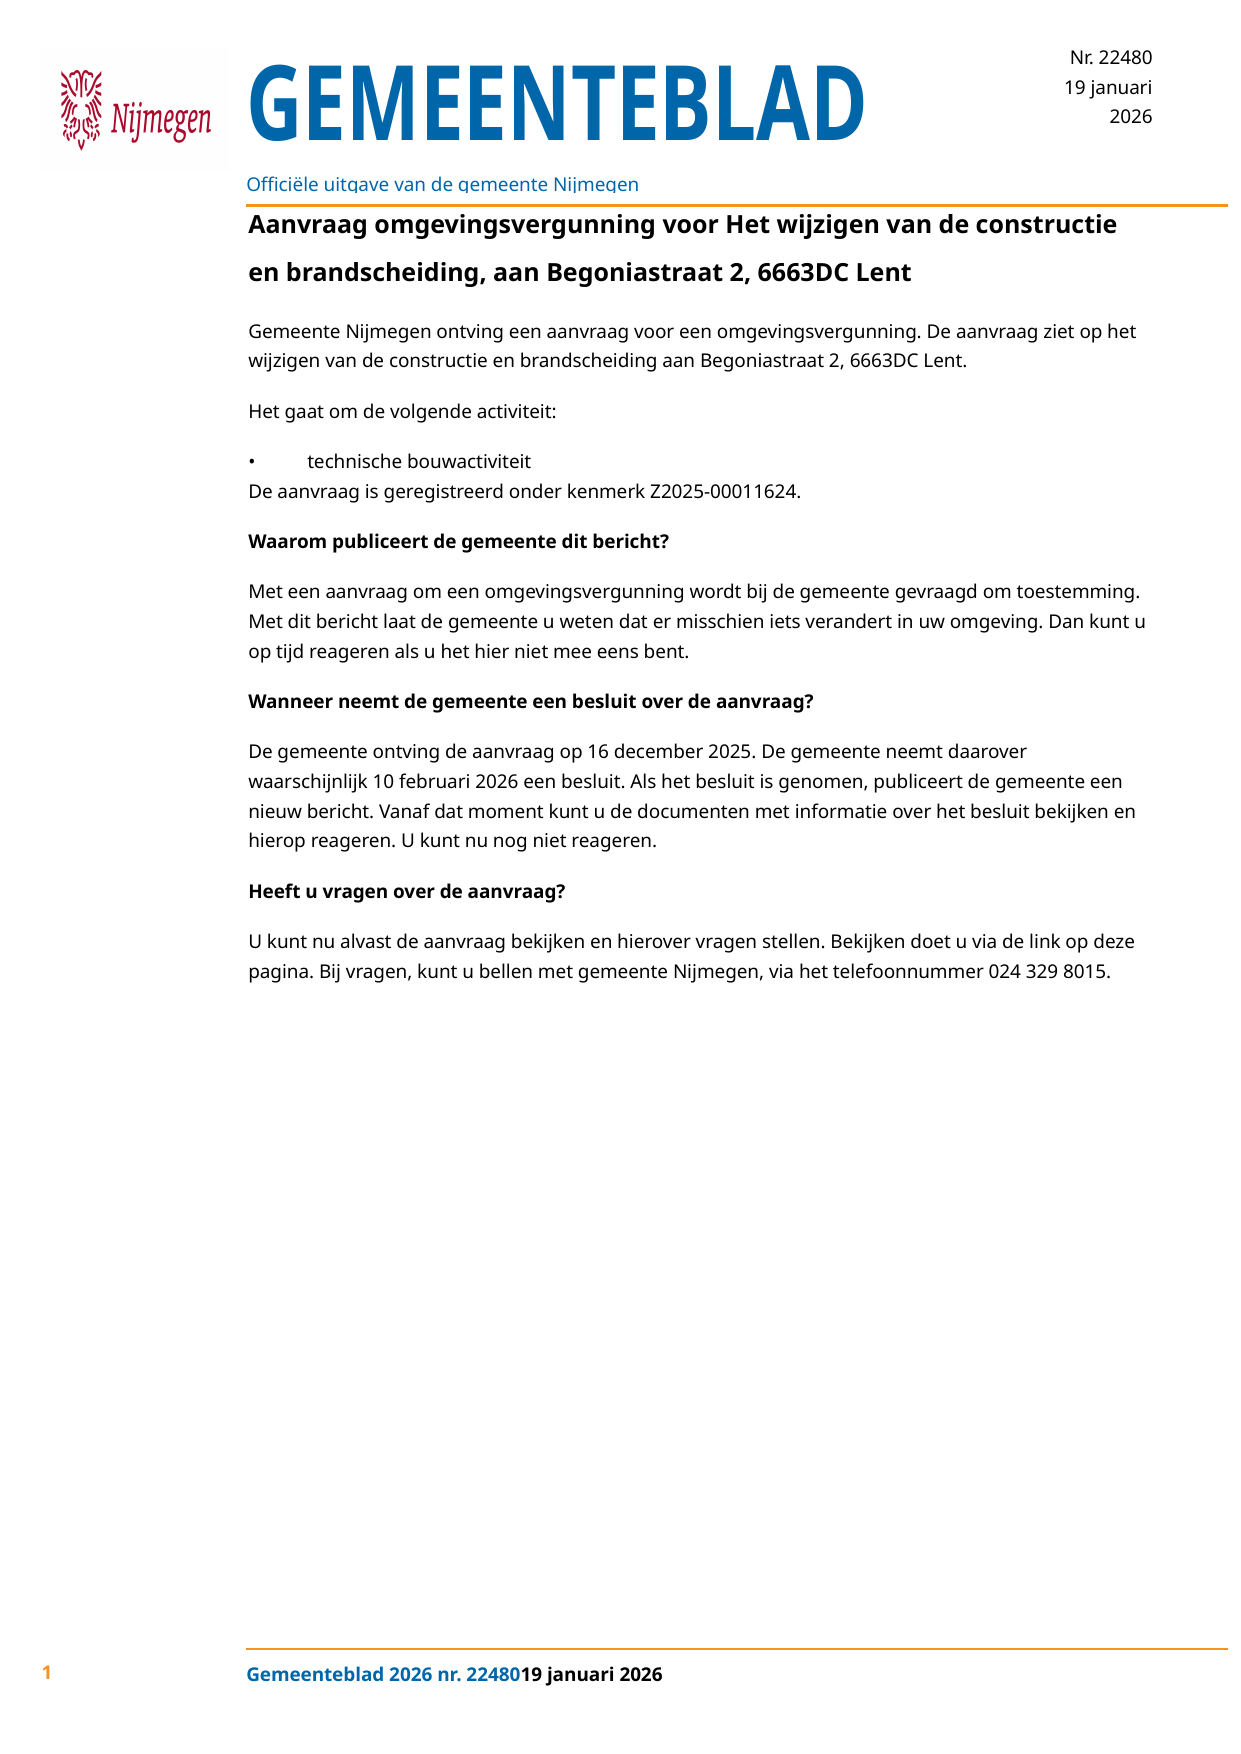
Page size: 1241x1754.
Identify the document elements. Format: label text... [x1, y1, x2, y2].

picture [41, 47, 231, 172]
text Het gaat om de volgende activiteit: [248, 398, 1152, 424]
text De aanvraag is geregistreerd onder kenmerk Z2025-00011624. [248, 478, 1152, 504]
text Wanneer neemt de gemeente een besluit over de aanvraag? [248, 688, 1152, 714]
text U kunt nu alvast de aanvraag bekijken en hierover vragen stellen. Bekijken doet u via de link op deze pagina. Bij vragen, kunt u bellen met gemeente Nijmegen, via het telefoonnummer 024 329 8015. [248, 928, 1152, 984]
text Aanvraag omgevingsvergunning voor Het wijzigen van de constructie en brandscheiding, aan Begoniastraat 2, 6663DC Lent [248, 207, 1152, 288]
text Heeft u vragen over de aanvraag? [248, 878, 1152, 904]
text Waarom publiceert de gemeente dit bericht? [248, 528, 1152, 554]
text Gemeente Nijmegen ontving een aanvraag voor een omgevingsvergunning. De aanvraag ziet op het wijzigen van de constructie en brandscheiding aan Begoniastraat 2, 6663DC Lent. [248, 318, 1152, 373]
text Met een aanvraag om een omgevingsvergunning wordt bij de gemeente gevraagd om toestemming. Met dit bericht laat de gemeente u weten dat er misschien iets verandert in uw omgeving. Dan kunt u op tijd reageren als u het hier niet mee eens bent. [248, 579, 1152, 664]
text De gemeente ontving de aanvraag op 16 december 2025. De gemeente neemt daarover waarschijnlijk 10 februari 2026 een besluit. Als het besluit is genomen, publiceert de gemeente een nieuw bericht. Vanaf dat moment kunt u de documenten met informatie over het besluit bekijken en hierop reageren. U kunt nu nog niet reageren. [248, 739, 1152, 853]
list technische bouwactiviteit [248, 448, 1152, 474]
